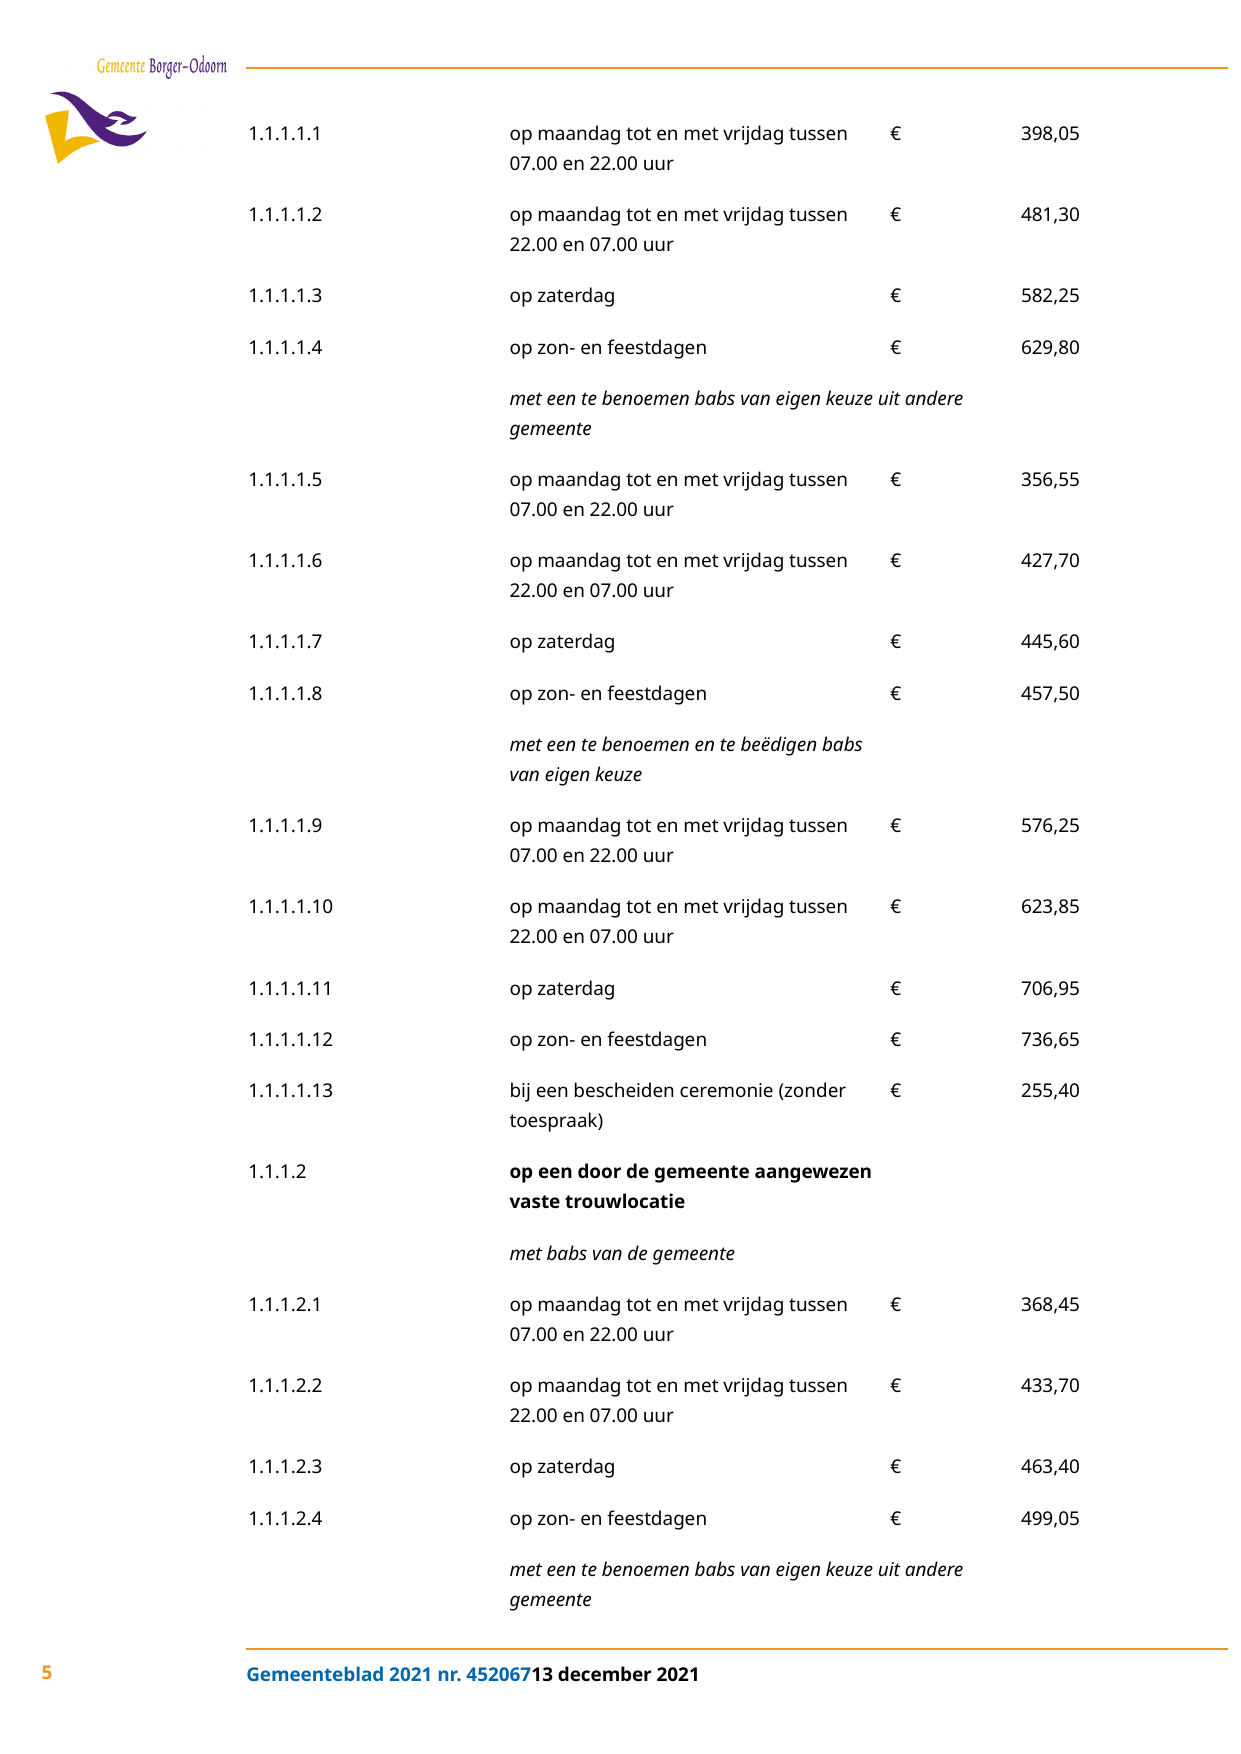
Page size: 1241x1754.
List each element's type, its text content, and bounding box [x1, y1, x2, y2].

table_cell [509, 1052, 890, 1078]
table_cell [890, 732, 1021, 787]
table_cell [248, 257, 379, 283]
table_cell 1.1.1.1.1 [248, 121, 379, 176]
table_cell [509, 176, 890, 202]
table_cell € [890, 334, 1021, 360]
table_cell op zaterdag [509, 1453, 890, 1479]
table_cell 706,95 [1021, 975, 1152, 1000]
table_cell [248, 1214, 379, 1240]
table_cell met een te benoemen babs van eigen keuze uit andere gemeente [509, 1556, 1021, 1611]
table_cell [509, 868, 890, 894]
table_cell 1.1.1.2.3 [248, 1453, 379, 1479]
table_cell op maandag tot en met vrijdag tussen 22.00 en 07.00 uur [509, 894, 890, 949]
table_cell € [890, 283, 1021, 308]
table_cell 427,70 [1021, 548, 1152, 603]
table_cell [379, 1133, 509, 1159]
table_cell op zon- en feestdagen [509, 1505, 890, 1530]
table_cell [509, 706, 890, 732]
table_cell [379, 1505, 509, 1530]
table_cell 1.1.1.1.7 [248, 629, 379, 654]
table_cell [509, 1000, 890, 1026]
table_cell [379, 1026, 509, 1052]
table_cell € [890, 680, 1021, 706]
table_cell [1021, 1240, 1152, 1265]
table_cell 582,25 [1021, 283, 1152, 308]
table_cell [379, 548, 509, 603]
table_cell [509, 1265, 890, 1291]
table_cell € [890, 1505, 1021, 1530]
table_cell 1.1.1.1.4 [248, 334, 379, 360]
table_cell [890, 1530, 1021, 1556]
table_cell [379, 1265, 509, 1291]
table_cell [379, 95, 509, 121]
table_cell op zaterdag [509, 975, 890, 1000]
table_cell [248, 308, 379, 334]
table_cell [248, 441, 379, 467]
table_cell [379, 121, 509, 176]
table_cell [1021, 787, 1152, 813]
table_cell [1021, 732, 1152, 787]
table_cell [1021, 1428, 1152, 1453]
table_cell [379, 1000, 509, 1026]
table_cell 576,25 [1021, 813, 1152, 868]
table_cell 1.1.1.1.8 [248, 680, 379, 706]
table_cell [379, 360, 509, 386]
table_cell [1021, 522, 1152, 548]
table_cell [248, 868, 379, 894]
table_cell 255,40 [1021, 1078, 1152, 1133]
table_cell [379, 813, 509, 868]
table_cell [509, 949, 890, 975]
table_cell [890, 441, 1021, 467]
table_cell [890, 1133, 1021, 1159]
table_cell 445,60 [1021, 629, 1152, 654]
table_cell [1021, 603, 1152, 629]
table_cell [379, 1159, 509, 1214]
table_cell € [890, 894, 1021, 949]
table_cell [1021, 308, 1152, 334]
table_cell [248, 654, 379, 680]
table_cell [890, 1265, 1021, 1291]
table_cell [509, 95, 890, 121]
table_cell [379, 787, 509, 813]
table_cell op maandag tot en met vrijdag tussen 07.00 en 22.00 uur [509, 467, 890, 522]
table_cell [379, 1052, 509, 1078]
table_cell op maandag tot en met vrijdag tussen 07.00 en 22.00 uur [509, 1291, 890, 1346]
table_cell [379, 894, 509, 949]
table_cell op maandag tot en met vrijdag tussen 22.00 en 07.00 uur [509, 548, 890, 603]
table_cell [509, 522, 890, 548]
table_cell [890, 706, 1021, 732]
table_cell 1.1.1.1.13 [248, 1078, 379, 1133]
table_cell [379, 1240, 509, 1265]
table_cell met een te benoemen en te beëdigen babs van eigen keuze [509, 732, 890, 787]
table_cell [248, 732, 379, 787]
table_cell [379, 522, 509, 548]
table_cell [379, 1556, 509, 1611]
table_cell [509, 441, 890, 467]
table_cell [890, 257, 1021, 283]
table_cell € [890, 813, 1021, 868]
table_cell 1.1.1.1.2 [248, 202, 379, 257]
table_cell [890, 949, 1021, 975]
table_cell [1021, 1214, 1152, 1240]
table_cell [379, 732, 509, 787]
table_cell [1021, 1479, 1152, 1505]
table_cell [890, 95, 1021, 121]
table_cell 1.1.1.1.10 [248, 894, 379, 949]
table_cell [509, 1214, 890, 1240]
table_cell [379, 308, 509, 334]
table_cell 623,85 [1021, 894, 1152, 949]
table_cell [1021, 1346, 1152, 1372]
table_cell 398,05 [1021, 121, 1152, 176]
table_cell [509, 308, 890, 334]
table_cell [890, 1052, 1021, 1078]
table_cell op maandag tot en met vrijdag tussen 07.00 en 22.00 uur [509, 121, 890, 176]
table_cell [890, 1159, 1021, 1214]
table_cell 368,45 [1021, 1291, 1152, 1346]
table_cell [1021, 1530, 1152, 1556]
table_cell [509, 1428, 890, 1453]
table_cell [379, 629, 509, 654]
table_cell [248, 706, 379, 732]
table_cell [248, 1556, 379, 1611]
table_cell [248, 522, 379, 548]
table_cell [509, 257, 890, 283]
table_cell € [890, 1026, 1021, 1052]
table_cell [248, 1530, 379, 1556]
table_cell [1021, 1556, 1152, 1611]
table_cell 629,80 [1021, 334, 1152, 360]
table_cell [890, 603, 1021, 629]
table_cell [379, 467, 509, 522]
table_cell 433,70 [1021, 1372, 1152, 1427]
table_cell € [890, 975, 1021, 1000]
table_cell [248, 176, 379, 202]
table_cell op zon- en feestdagen [509, 334, 890, 360]
table_cell [1021, 1159, 1152, 1214]
table_cell [1021, 706, 1152, 732]
table_cell [248, 1428, 379, 1453]
table_cell [248, 949, 379, 975]
table_cell [379, 257, 509, 283]
table_cell [379, 176, 509, 202]
table_cell bij een bescheiden ceremonie (zonder toespraak) [509, 1078, 890, 1133]
table_cell [509, 603, 890, 629]
table_cell [1021, 257, 1152, 283]
table_cell € [890, 1372, 1021, 1427]
picture [41, 47, 231, 172]
table_cell [1021, 1133, 1152, 1159]
table_cell [890, 1428, 1021, 1453]
table_cell [890, 1000, 1021, 1026]
table_cell [248, 1346, 379, 1372]
table_cell 481,30 [1021, 202, 1152, 257]
table_cell [248, 386, 379, 441]
table_cell [1021, 386, 1152, 441]
table_cell [248, 360, 379, 386]
table_cell [379, 1291, 509, 1346]
table_cell 1.1.1.1.6 [248, 548, 379, 603]
table_cell [379, 603, 509, 629]
table_cell 499,05 [1021, 1505, 1152, 1530]
table_cell [379, 1530, 509, 1556]
table_cell € [890, 202, 1021, 257]
table_cell [509, 787, 890, 813]
table_cell [890, 868, 1021, 894]
table_cell [1021, 868, 1152, 894]
table_cell op maandag tot en met vrijdag tussen 22.00 en 07.00 uur [509, 202, 890, 257]
table_cell € [890, 467, 1021, 522]
table_cell [890, 1479, 1021, 1505]
table_cell [890, 787, 1021, 813]
table_cell op zaterdag [509, 629, 890, 654]
table_cell [890, 1240, 1021, 1265]
table_cell € [890, 1291, 1021, 1346]
table_cell 1.1.1.1.12 [248, 1026, 379, 1052]
table_cell [1021, 1000, 1152, 1026]
table_cell 1.1.1.2.1 [248, 1291, 379, 1346]
table_cell € [890, 629, 1021, 654]
table_cell 1.1.1.1.3 [248, 283, 379, 308]
table_cell met een te benoemen babs van eigen keuze uit andere gemeente [509, 386, 1021, 441]
table_cell [379, 949, 509, 975]
table_cell [890, 1214, 1021, 1240]
table_cell [1021, 95, 1152, 121]
table_cell [379, 334, 509, 360]
table_cell [1021, 1265, 1152, 1291]
table_cell € [890, 1078, 1021, 1133]
table_cell [379, 868, 509, 894]
table_cell [890, 176, 1021, 202]
table_cell [1021, 1052, 1152, 1078]
table_cell 1.1.1.2.4 [248, 1505, 379, 1530]
table_cell op maandag tot en met vrijdag tussen 22.00 en 07.00 uur [509, 1372, 890, 1427]
table_cell [379, 1479, 509, 1505]
table_cell op een door de gemeente aangewezen vaste trouwlocatie [509, 1159, 890, 1214]
table_cell [379, 1078, 509, 1133]
table_cell op maandag tot en met vrijdag tussen 07.00 en 22.00 uur [509, 813, 890, 868]
table_cell [890, 308, 1021, 334]
table_cell € [890, 548, 1021, 603]
table_cell [890, 654, 1021, 680]
table_cell op zon- en feestdagen [509, 680, 890, 706]
table_cell [1021, 654, 1152, 680]
table_cell [248, 1000, 379, 1026]
table_cell [379, 706, 509, 732]
table_cell [248, 1479, 379, 1505]
table_cell [379, 975, 509, 1000]
table_cell 1.1.1.1.5 [248, 467, 379, 522]
table_cell [379, 680, 509, 706]
table_cell [509, 1479, 890, 1505]
table_cell [1021, 360, 1152, 386]
table_cell 736,65 [1021, 1026, 1152, 1052]
table_cell 356,55 [1021, 467, 1152, 522]
table_cell [379, 1453, 509, 1479]
table_cell [248, 1265, 379, 1291]
table_cell met babs van de gemeente [509, 1240, 890, 1265]
table_cell [248, 787, 379, 813]
table_cell [379, 1372, 509, 1427]
table_cell op zaterdag [509, 283, 890, 308]
table_cell [379, 1428, 509, 1453]
table_cell [379, 654, 509, 680]
table_cell [1021, 441, 1152, 467]
table_cell [379, 386, 509, 441]
table_cell [509, 654, 890, 680]
table_cell [248, 95, 379, 121]
table_cell [379, 441, 509, 467]
table_cell [379, 202, 509, 257]
table_cell [509, 360, 890, 386]
table_cell [379, 1346, 509, 1372]
table_cell 457,50 [1021, 680, 1152, 706]
table_cell [379, 283, 509, 308]
table_cell [379, 1214, 509, 1240]
table_cell [248, 1240, 379, 1265]
table_cell [248, 1052, 379, 1078]
table_cell 1.1.1.2.2 [248, 1372, 379, 1427]
table_cell 1.1.1.1.11 [248, 975, 379, 1000]
table_cell [890, 1346, 1021, 1372]
table_cell € [890, 121, 1021, 176]
table_cell [509, 1530, 890, 1556]
table_cell [890, 360, 1021, 386]
table_cell 1.1.1.2 [248, 1159, 379, 1214]
table_cell [509, 1346, 890, 1372]
table_cell [248, 603, 379, 629]
table_cell [1021, 176, 1152, 202]
table_cell [890, 522, 1021, 548]
table_cell € [890, 1453, 1021, 1479]
table_cell [248, 1133, 379, 1159]
table_cell [1021, 949, 1152, 975]
table_cell 463,40 [1021, 1453, 1152, 1479]
table_cell 1.1.1.1.9 [248, 813, 379, 868]
table_cell [509, 1133, 890, 1159]
table_cell op zon- en feestdagen [509, 1026, 890, 1052]
